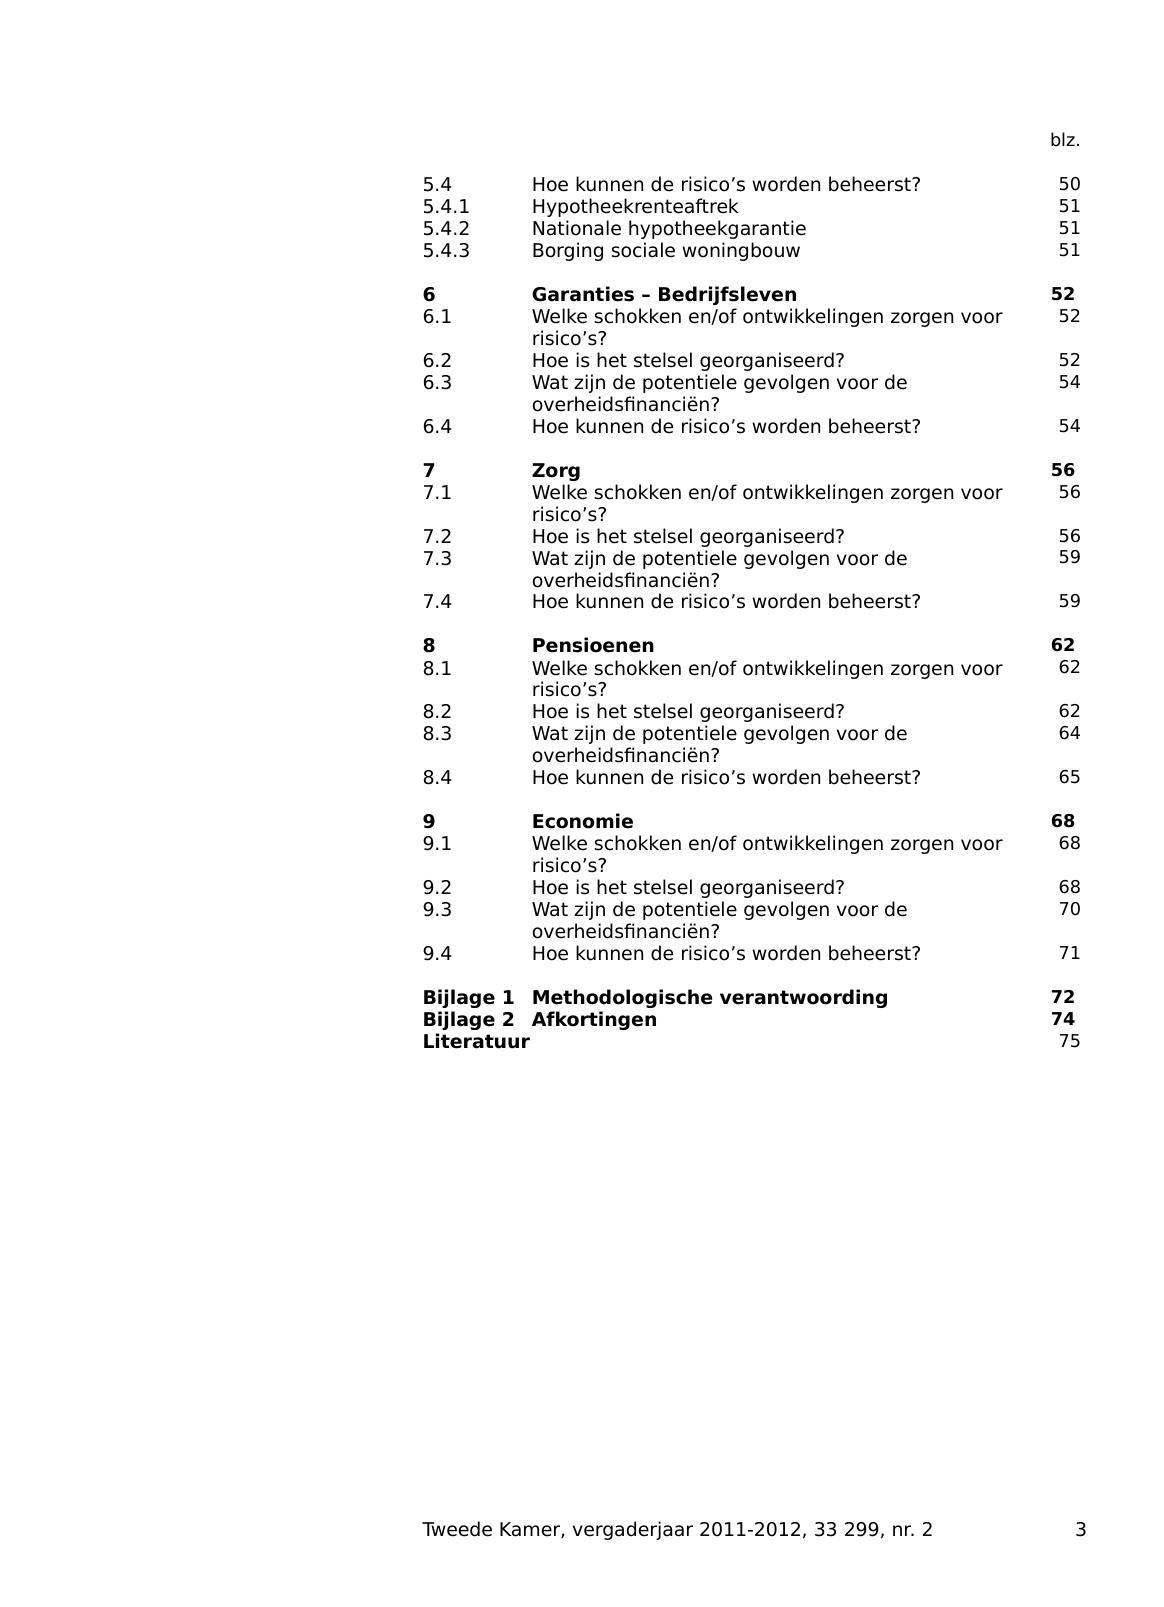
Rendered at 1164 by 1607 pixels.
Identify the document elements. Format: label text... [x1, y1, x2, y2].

table_cell [1028, 614, 1087, 635]
table_cell Nationale hypotheekgarantie [526, 218, 1028, 240]
table_cell 9.3 [422, 899, 526, 943]
table_cell [422, 438, 526, 459]
table_cell Hoe kunnen de risico’s worden beheerst? [526, 174, 1028, 196]
table_cell 54 [1028, 372, 1087, 416]
table_cell 51 [1028, 240, 1087, 262]
table_cell 68 [1028, 877, 1087, 899]
table_cell Wat zijn de potentiele gevolgen voor de overheidsfinanciën? [526, 372, 1028, 416]
table_cell 75 [1028, 1031, 1087, 1053]
table_cell [422, 789, 526, 811]
table_cell 70 [1028, 899, 1087, 943]
table_cell [422, 614, 526, 635]
table_cell 56 [1028, 526, 1087, 547]
table_cell Wat zijn de potentiele gevolgen voor de overheidsfinanciën? [526, 723, 1028, 767]
table_cell Literatuur [422, 1031, 1028, 1053]
table_cell Methodologische verantwoording [526, 987, 1028, 1009]
table_cell [422, 262, 526, 284]
table_cell 64 [1028, 723, 1087, 767]
table_cell Bijlage 1 [422, 987, 526, 1009]
table_cell Hoe is het stelsel georganiseerd? [526, 877, 1028, 899]
table_cell 62 [1028, 635, 1087, 657]
table_cell Garanties – Bedrijfsleven [526, 284, 1028, 306]
table_cell 5.4.3 [422, 240, 526, 262]
table_cell 8 [422, 635, 526, 657]
table_cell Bijlage 2 [422, 1009, 526, 1031]
table_cell Wat zijn de potentiele gevolgen voor de overheidsfinanciën? [526, 548, 1028, 591]
table_cell 51 [1028, 218, 1087, 240]
table_cell [422, 965, 526, 987]
table_cell Zorg [526, 460, 1028, 482]
table_cell 72 [1028, 987, 1087, 1009]
table_cell [526, 965, 1028, 987]
table_cell 6.3 [422, 372, 526, 416]
table_cell 59 [1028, 591, 1087, 613]
table_cell Welke schokken en/of ontwikkelingen zorgen voor risico’s? [526, 658, 1028, 701]
table_cell [1028, 262, 1087, 284]
table_cell 65 [1028, 767, 1087, 789]
table_cell Borging sociale woningbouw [526, 240, 1028, 262]
table_cell Hoe is het stelsel georganiseerd? [526, 350, 1028, 372]
table_cell 9.2 [422, 877, 526, 899]
table_cell 68 [1028, 811, 1087, 833]
table_cell Afkortingen [526, 1009, 1028, 1031]
table_cell 7.4 [422, 591, 526, 613]
table_cell 5.4.1 [422, 196, 526, 218]
table_cell 8.1 [422, 658, 526, 701]
table_cell 9 [422, 811, 526, 833]
table_cell 7.3 [422, 548, 526, 591]
table_header [422, 130, 1028, 152]
table_cell 7.2 [422, 526, 526, 547]
table_cell 7 [422, 460, 526, 482]
table_cell Hoe kunnen de risico’s worden beheerst? [526, 943, 1028, 965]
table_cell 5.4.2 [422, 218, 526, 240]
table_cell 51 [1028, 196, 1087, 218]
table_cell 9.1 [422, 833, 526, 877]
table_cell 6 [422, 284, 526, 306]
table_cell [526, 789, 1028, 811]
table_cell [1028, 152, 1087, 174]
table_cell [1028, 789, 1087, 811]
table_cell 52 [1028, 350, 1087, 372]
table_cell 59 [1028, 548, 1087, 591]
table_cell 5.4 [422, 174, 526, 196]
table_cell 8.3 [422, 723, 526, 767]
table_cell 52 [1028, 306, 1087, 350]
table_cell [422, 152, 1028, 174]
table_cell 6.4 [422, 416, 526, 438]
table_cell 68 [1028, 833, 1087, 877]
table_cell 74 [1028, 1009, 1087, 1031]
table_cell [526, 262, 1028, 284]
table_cell 54 [1028, 416, 1087, 438]
table_cell Wat zijn de potentiele gevolgen voor de overheidsfinanciën? [526, 899, 1028, 943]
table_cell Hoe is het stelsel georganiseerd? [526, 526, 1028, 547]
table_cell 71 [1028, 943, 1087, 965]
table_cell 62 [1028, 701, 1087, 723]
table_cell 50 [1028, 174, 1087, 196]
table_header blz. [1028, 130, 1087, 152]
table_cell 6.2 [422, 350, 526, 372]
table_cell [1028, 438, 1087, 459]
table_cell [526, 438, 1028, 459]
table_cell Welke schokken en/of ontwikkelingen zorgen voor risico’s? [526, 482, 1028, 526]
table_cell Hoe kunnen de risico’s worden beheerst? [526, 416, 1028, 438]
table_cell Hoe kunnen de risico’s worden beheerst? [526, 591, 1028, 613]
table_cell Hypotheekrenteaftrek [526, 196, 1028, 218]
table_cell [526, 614, 1028, 635]
table_cell Pensioenen [526, 635, 1028, 657]
table_cell 8.2 [422, 701, 526, 723]
table_cell Welke schokken en/of ontwikkelingen zorgen voor risico’s? [526, 833, 1028, 877]
table_cell Hoe kunnen de risico’s worden beheerst? [526, 767, 1028, 789]
table_cell Economie [526, 811, 1028, 833]
table_cell 9.4 [422, 943, 526, 965]
table_cell 52 [1028, 284, 1087, 306]
table_cell Hoe is het stelsel georganiseerd? [526, 701, 1028, 723]
table_cell [1028, 965, 1087, 987]
table_cell 6.1 [422, 306, 526, 350]
table_cell 56 [1028, 482, 1087, 526]
table_cell Welke schokken en/of ontwikkelingen zorgen voor risico’s? [526, 306, 1028, 350]
table_cell 56 [1028, 460, 1087, 482]
table_cell 62 [1028, 658, 1087, 701]
table_cell 7.1 [422, 482, 526, 526]
table_cell 8.4 [422, 767, 526, 789]
